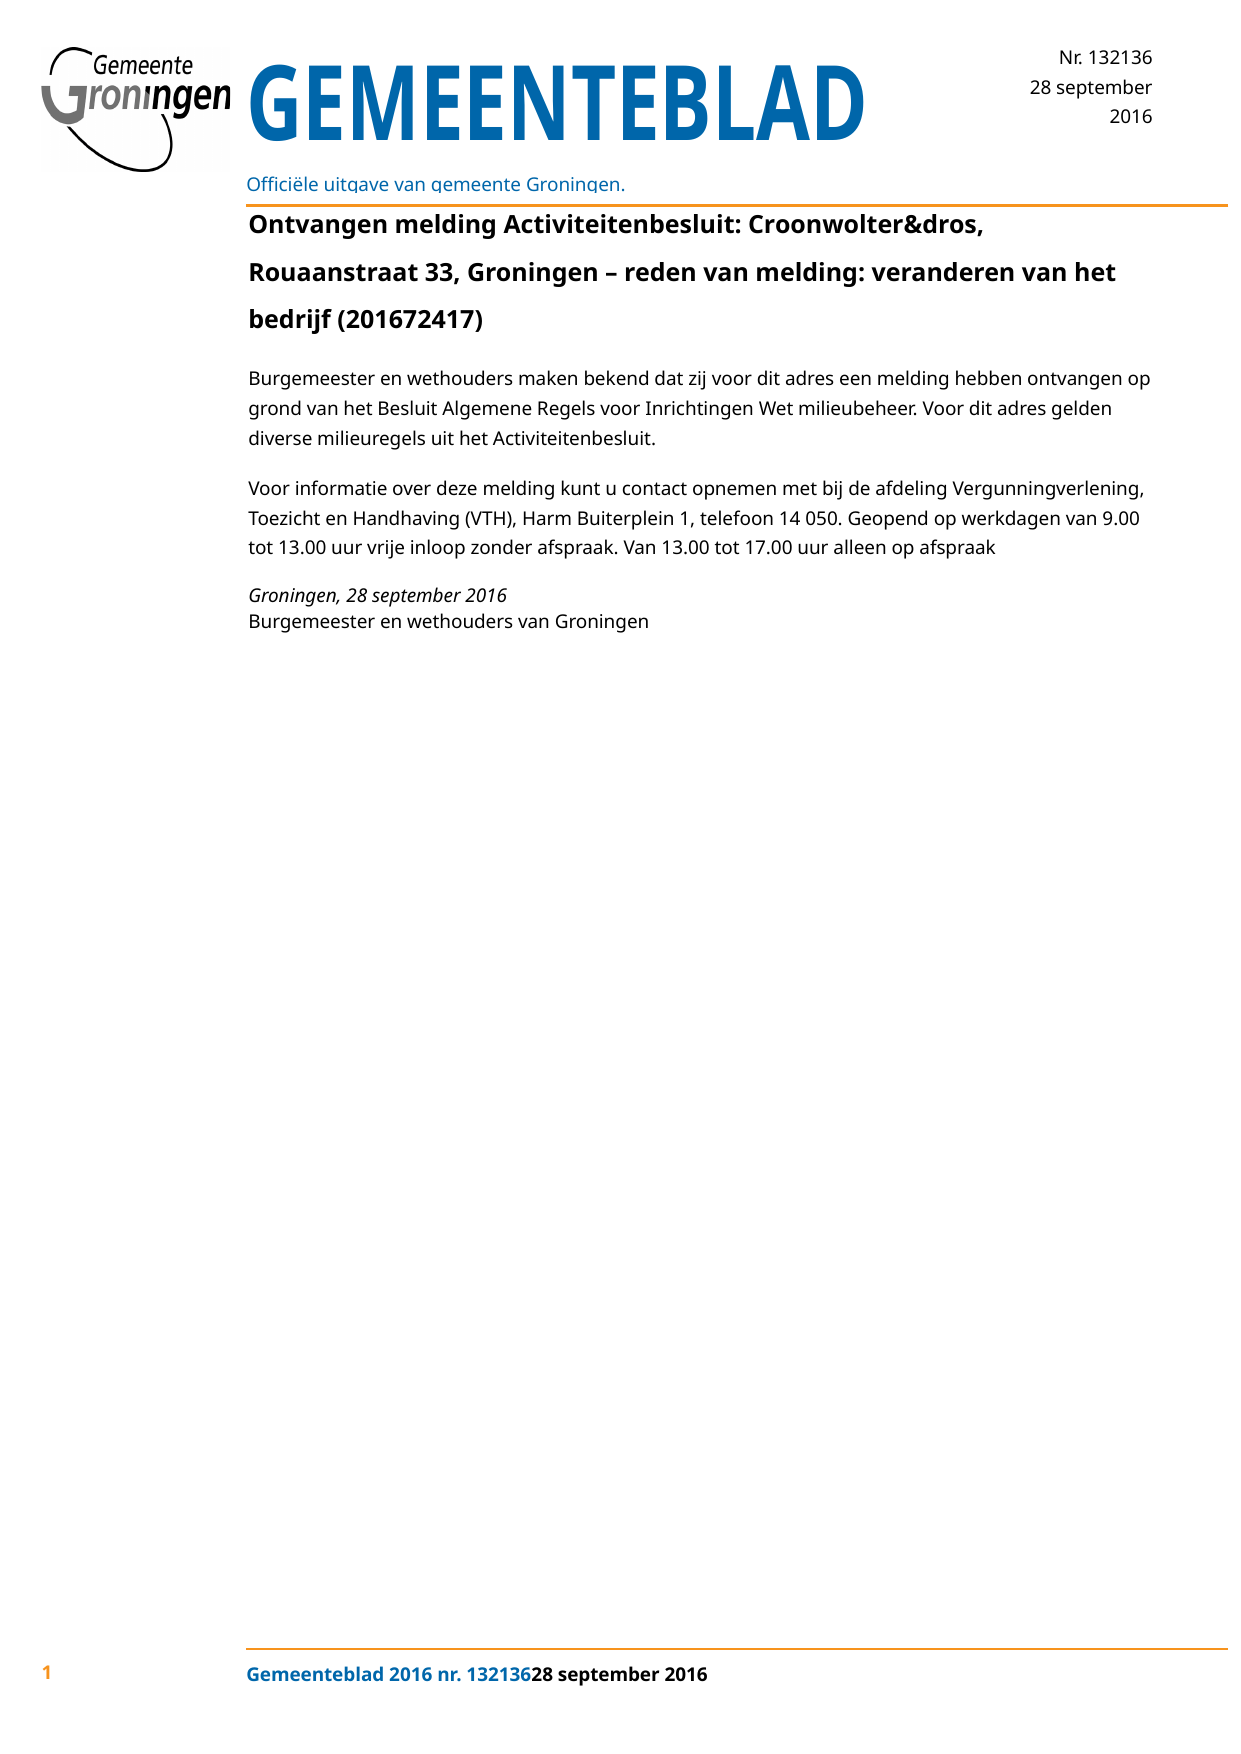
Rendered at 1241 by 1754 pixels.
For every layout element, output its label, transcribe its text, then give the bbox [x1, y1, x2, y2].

text Burgemeester en wethouders maken bekend dat zij voor dit adres een melding hebben ontvangen op grond van het Besluit Algemene Regels voor Inrichtingen Wet milieubeheer. Voor dit adres gelden diverse milieuregels uit het Activiteitenbesluit. [248, 366, 1152, 450]
text Voor informatie over deze melding kunt u contact opnemen met bij de afdeling Vergunningverlening, Toezicht en Handhaving (VTH), Harm Buiterplein 1, telefoon 14 050. Geopend op werkdagen van 9.00 tot 13.00 uur vrije inloop zonder afspraak. Van 13.00 tot 17.00 uur alleen op afspraak [248, 475, 1152, 560]
text Ontvangen melding Activiteitenbesluit: Croonwolter&dros, Rouaanstraat 33, Groningen – reden van melding: veranderen van het bedrijf (201672417) [248, 207, 1152, 336]
picture [41, 47, 231, 172]
text Groningen, 28 september 2016 [248, 582, 1152, 608]
text Burgemeester en wethouders van Groningen [248, 608, 1152, 633]
